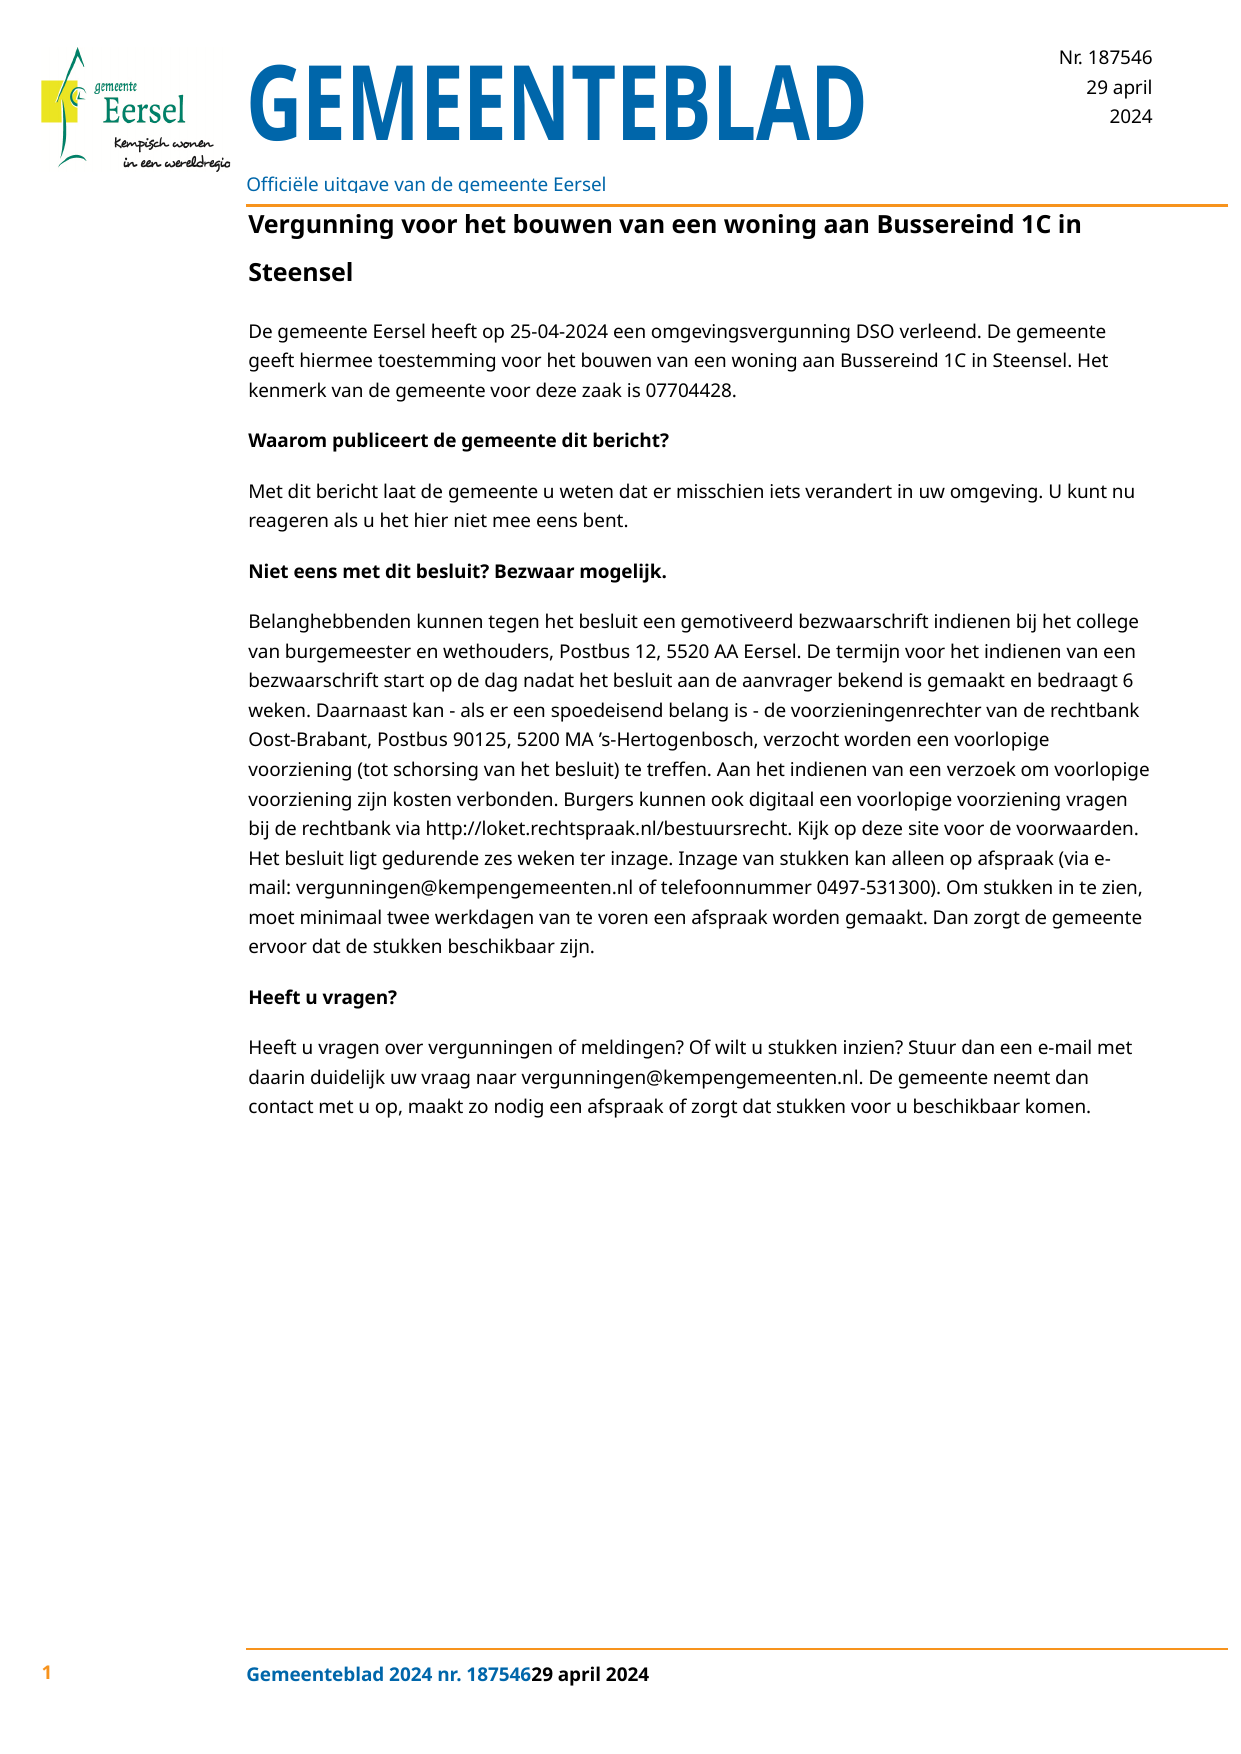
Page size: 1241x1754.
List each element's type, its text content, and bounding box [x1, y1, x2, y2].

text Waarom publiceert de gemeente dit bericht? [248, 427, 1152, 453]
text Heeft u vragen over vergunningen of meldingen? Of wilt u stukken inzien? Stuur dan een e-mail met daarin duidelijk uw vraag naar vergunningen@kempengemeenten.nl. De gemeente neemt dan contact met u op, maakt zo nodig een afspraak of zorgt dat stukken voor u beschikbaar komen. [248, 1034, 1152, 1119]
text Met dit bericht laat de gemeente u weten dat er misschien iets verandert in uw omgeving. U kunt nu reageren als u het hier niet mee eens bent. [248, 478, 1152, 533]
picture [41, 47, 231, 172]
text Heeft u vragen? [248, 984, 1152, 1010]
text Belanghebbenden kunnen tegen het besluit een gemotiveerd bezwaarschrift indienen bij het college van burgemeester en wethouders, Postbus 12, 5520 AA Eersel. De termijn voor het indienen van een bezwaarschrift start op de dag nadat het besluit aan de aanvrager bekend is gemaakt en bedraagt 6 weken. Daarnaast kan - als er een spoedeisend belang is - de voorzieningenrechter van de rechtbank Oost-Brabant, Postbus 90125, 5200 MA ’s-Hertogenbosch, verzocht worden een voorlopige voorziening (tot schorsing van het besluit) te treffen. Aan het indienen van een verzoek om voorlopige voorziening zijn kosten verbonden. Burgers kunnen ook digitaal een voorlopige voorziening vragen bij de rechtbank via http://loket.rechtspraak.nl/bestuursrecht. Kijk op deze site voor de voorwaarden. Het besluit ligt gedurende zes weken ter inzage. Inzage van stukken kan alleen op afspraak (via e-mail: vergunningen@kempengemeenten.nl of telefoonnummer 0497-531300). Om stukken in te zien, moet minimaal twee werkdagen van te voren een afspraak worden gemaakt. Dan zorgt de gemeente ervoor dat de stukken beschikbaar zijn. [248, 608, 1152, 959]
text De gemeente Eersel heeft op 25-04-2024 een omgevingsvergunning DSO verleend. De gemeente geeft hiermee toestemming voor het bouwen van een woning aan Bussereind 1C in Steensel. Het kenmerk van de gemeente voor deze zaak is 07704428. [248, 318, 1152, 403]
text Vergunning voor het bouwen van een woning aan Bussereind 1C in Steensel [248, 207, 1152, 288]
text Niet eens met dit besluit? Bezwaar mogelijk. [248, 558, 1152, 584]
